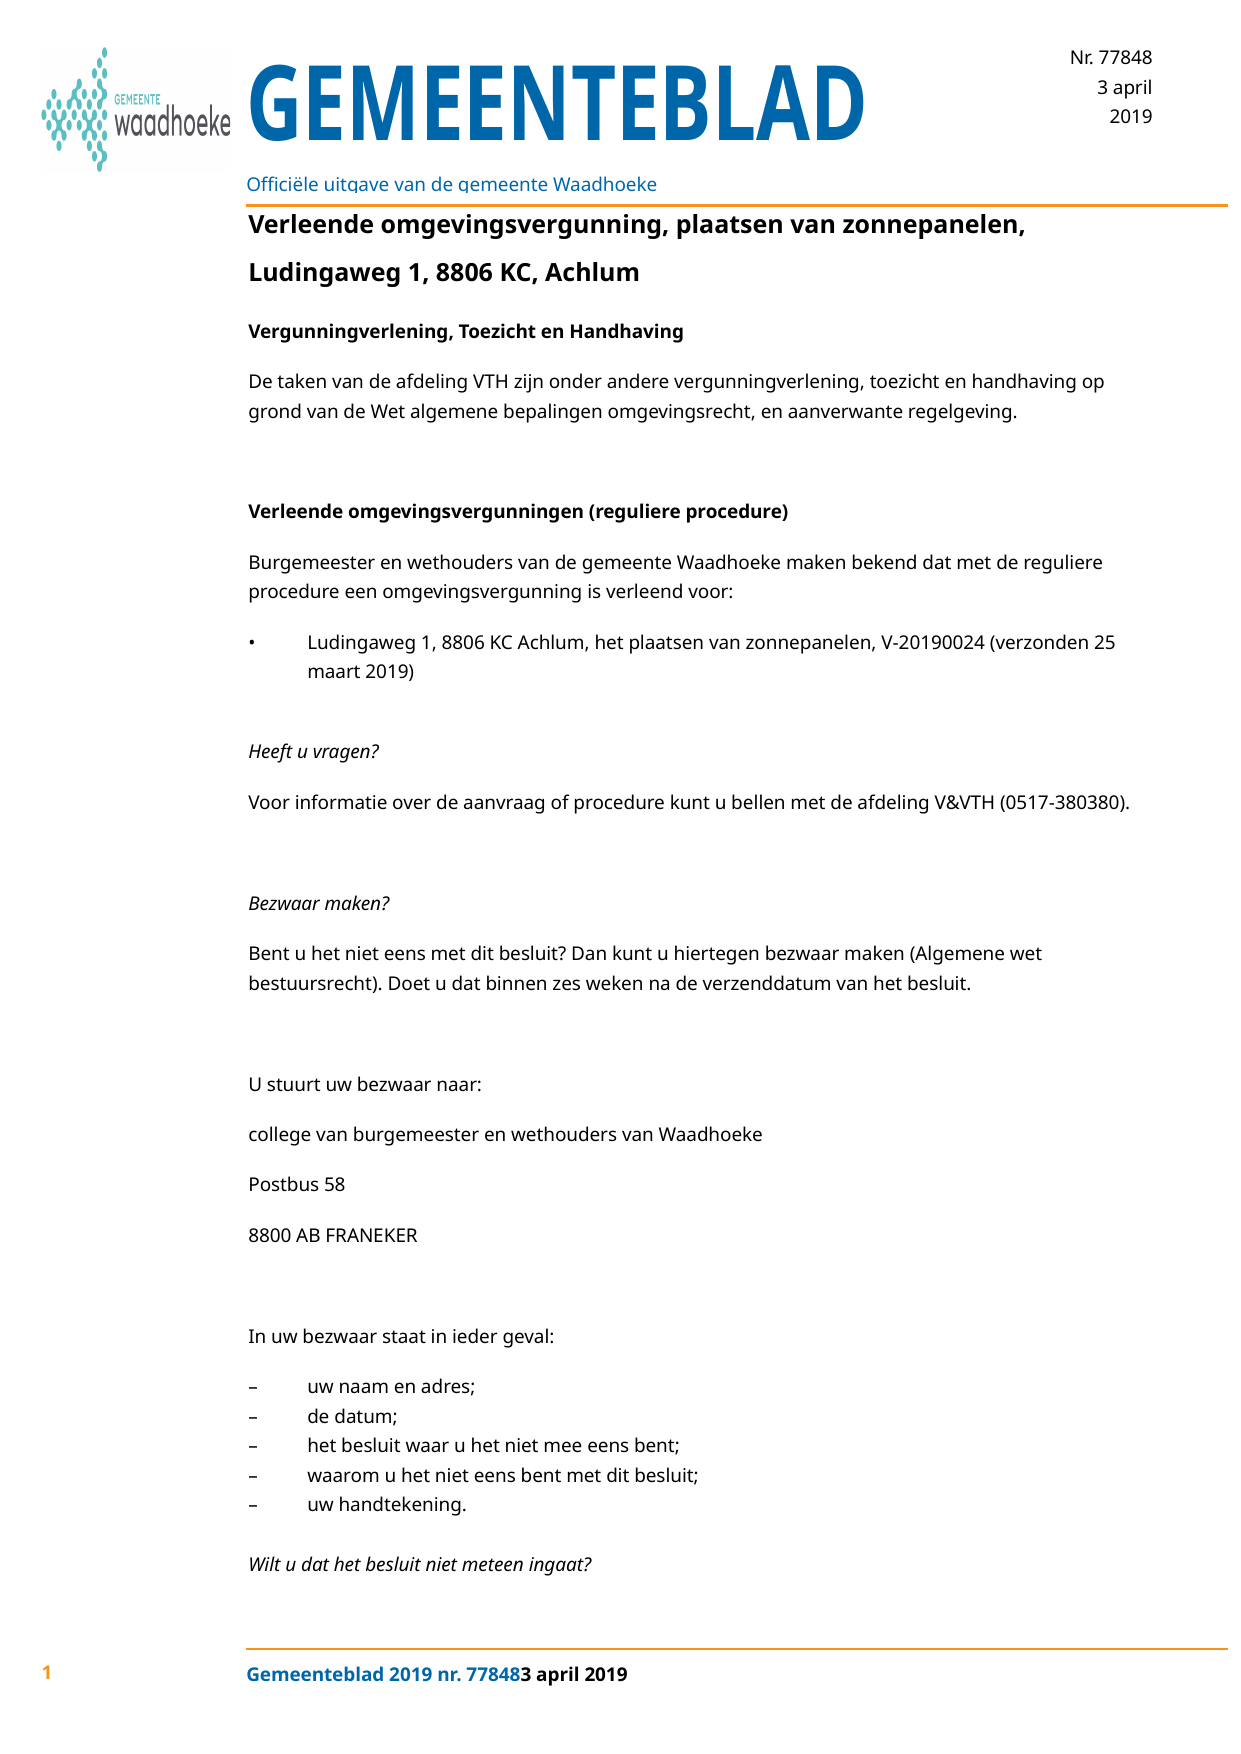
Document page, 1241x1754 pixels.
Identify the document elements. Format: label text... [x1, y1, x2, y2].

text Postbus 58 [248, 1172, 1152, 1197]
text Wilt u dat het besluit niet meteen ingaat? [248, 1551, 1152, 1577]
text 8800 AB FRANEKER [248, 1222, 1152, 1248]
list de datum; [248, 1403, 1152, 1429]
list waarom u het niet eens bent met dit besluit; [248, 1462, 1152, 1488]
list uw handtekening. [248, 1492, 1152, 1517]
text In uw bezwaar staat in ieder geval: [248, 1323, 1152, 1349]
text Heeft u vragen? [248, 739, 1152, 764]
text Verleende omgevingsvergunning, plaatsen van zonnepanelen, Ludingaweg 1, 8806 KC, Achlum [248, 207, 1152, 288]
text Bezwaar maken? [248, 890, 1152, 916]
text college van burgemeester en wethouders van Waadhoeke [248, 1121, 1152, 1147]
picture [41, 47, 231, 172]
text Verleende omgevingsvergunningen (reguliere procedure) [248, 499, 1152, 524]
text De taken van de afdeling VTH zijn onder andere vergunningverlening, toezicht en handhaving op grond van de Wet algemene bepalingen omgevingsrecht, en aanverwante regelgeving. [248, 368, 1152, 424]
text Vergunningverlening, Toezicht en Handhaving [248, 318, 1152, 344]
text Burgemeester en wethouders van de gemeente Waadhoeke maken bekend dat met de reguliere procedure een omgevingsvergunning is verleend voor: [248, 549, 1152, 604]
text Voor informatie over de aanvraag of procedure kunt u bellen met de afdeling V&VTH (0517-380380). [248, 789, 1152, 815]
text Bent u het niet eens met dit besluit? Dan kunt u hiertegen bezwaar maken (Algemene wet bestuursrecht). Doet u dat binnen zes weken na de verzenddatum van het besluit. [248, 940, 1152, 996]
list uw naam en adres; [248, 1373, 1152, 1399]
list het besluit waar u het niet mee eens bent; [248, 1432, 1152, 1458]
list Ludingaweg 1, 8806 KC Achlum, het plaatsen van zonnepanelen, V-20190024 (verzonden 25 maart 2019) [248, 629, 1152, 684]
text U stuurt uw bezwaar naar: [248, 1071, 1152, 1097]
